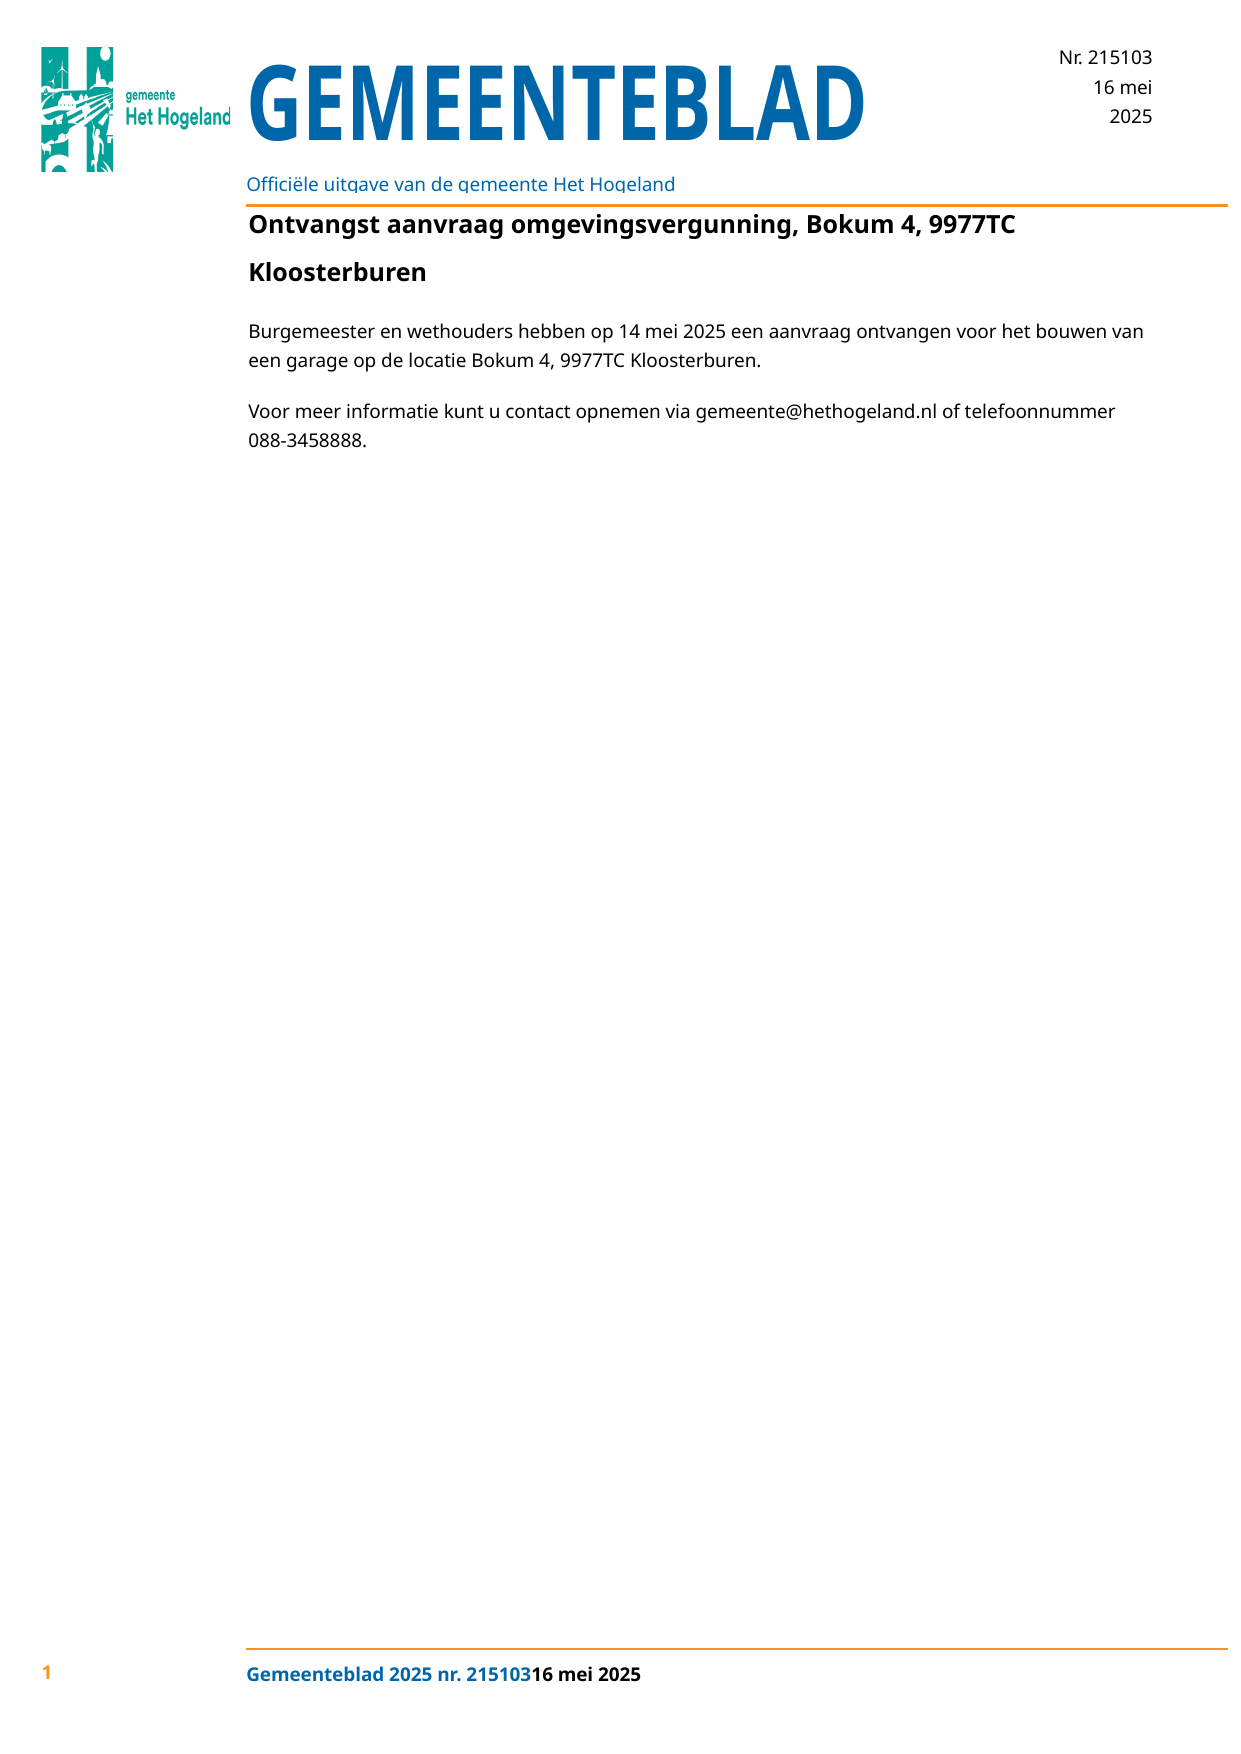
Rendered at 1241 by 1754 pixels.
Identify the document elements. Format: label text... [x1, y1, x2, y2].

text Burgemeester en wethouders hebben op 14 mei 2025 een aanvraag ontvangen voor het bouwen van een garage op de locatie Bokum 4, 9977TC Kloosterburen. [248, 318, 1152, 373]
text Ontvangst aanvraag omgevingsvergunning, Bokum 4, 9977TC Kloosterburen [248, 207, 1152, 288]
text Voor meer informatie kunt u contact opnemen via gemeente@hethogeland.nl of telefoonnummer 088-3458888. [248, 398, 1152, 453]
picture [41, 47, 231, 172]
